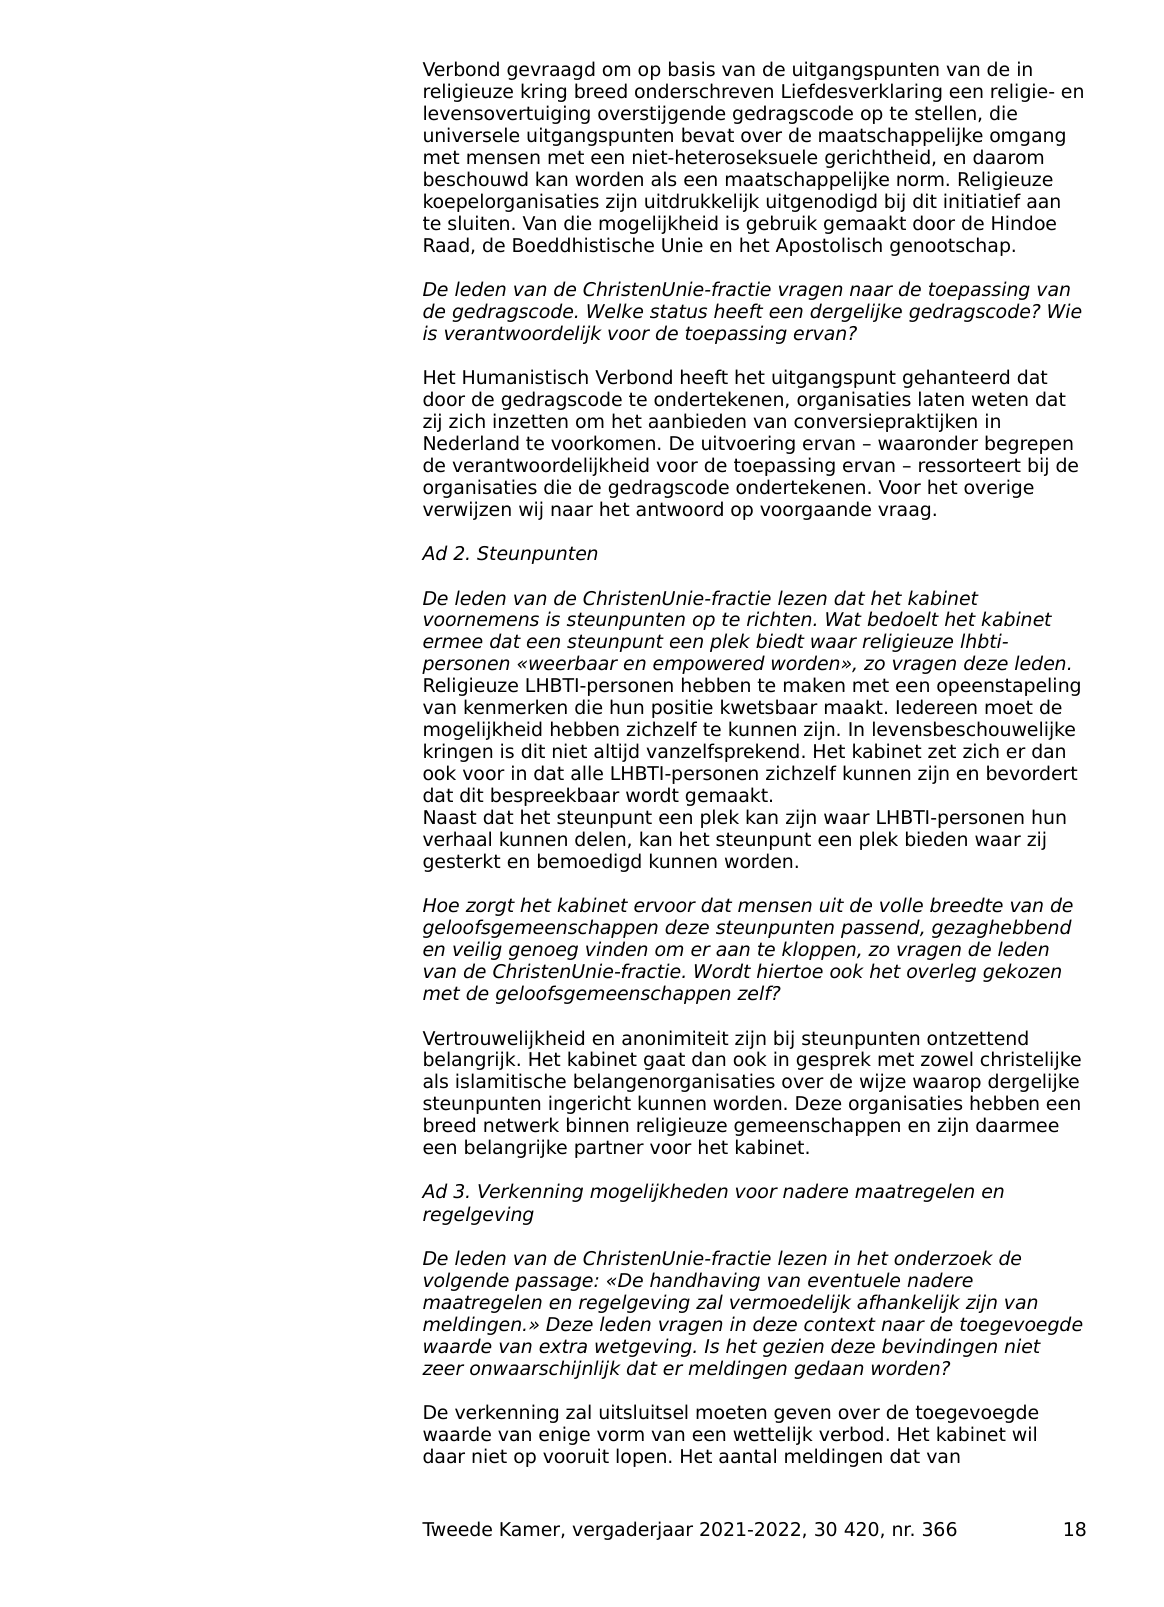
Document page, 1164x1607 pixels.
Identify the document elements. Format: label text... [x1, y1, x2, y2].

text De verkenning zal uitsluitsel moeten geven over de toegevoegde waarde van enige vorm van een wettelijk verbod. Het kabinet wil daar niet op vooruit lopen. Het aantal meldingen dat van [422, 1402, 1087, 1468]
text Het Humanistisch Verbond heeft het uitgangspunt gehanteerd dat door de gedragscode te ondertekenen, organisaties laten weten dat zij zich inzetten om het aanbieden van conversiepraktijken in Nederland te voorkomen. De uitvoering ervan – waaronder begrepen de verantwoordelijkheid voor de toepassing ervan – ressorteert bij de organisaties die de gedragscode ondertekenen. Voor het overige verwijzen wij naar het antwoord op voorgaande vraag. [422, 367, 1087, 521]
subtitle Ad 2. Steunpunten [422, 543, 1087, 565]
text De leden van de ChristenUnie-fractie vragen naar de toepassing van de gedragscode. Welke status heeft een dergelijke gedragscode? Wie is verantwoordelijk voor de toepassing ervan? [422, 279, 1087, 345]
text De leden van de ChristenUnie-fractie lezen dat het kabinet voornemens is steunpunten op te richten. Wat bedoelt het kabinet ermee dat een steunpunt een plek biedt waar religieuze lhbti-personen «weerbaar en empowered worden», zo vragen deze leden. [422, 587, 1087, 675]
text Vertrouwelijkheid en anonimiteit zijn bij steunpunten ontzettend belangrijk. Het kabinet gaat dan ook in gesprek met zowel christelijke als islamitische belangenorganisaties over de wijze waarop dergelijke steunpunten ingericht kunnen worden. Deze organisaties hebben een breed netwerk binnen religieuze gemeenschappen en zijn daarmee een belangrijke partner voor het kabinet. [422, 1027, 1087, 1159]
text Verbond gevraagd om op basis van de uitgangspunten van de in religieuze kring breed onderschreven Liefdesverklaring een religie- en levensovertuiging overstijgende gedragscode op te stellen, die universele uitgangspunten bevat over de maatschappelijke omgang met mensen met een niet-heteroseksuele gerichtheid, en daarom beschouwd kan worden als een maatschappelijke norm. Religieuze koepelorganisaties zijn uitdrukkelijk uitgenodigd bij dit initiatief aan te sluiten. Van die mogelijkheid is gebruik gemaakt door de Hindoe Raad, de Boeddhistische Unie en het Apostolisch genootschap. [422, 59, 1087, 257]
text Naast dat het steunpunt een plek kan zijn waar LHBTI-personen hun verhaal kunnen delen, kan het steunpunt een plek bieden waar zij gesterkt en bemoedigd kunnen worden. [422, 807, 1087, 873]
text De leden van de ChristenUnie-fractie lezen in het onderzoek de volgende passage: «De handhaving van eventuele nadere maatregelen en regelgeving zal vermoedelijk afhankelijk zijn van meldingen.» Deze leden vragen in deze context naar de toegevoegde waarde van extra wetgeving. Is het gezien deze bevindingen niet zeer onwaarschijnlijk dat er meldingen gedaan worden? [422, 1248, 1087, 1379]
subtitle Ad 3. Verkenning mogelijkheden voor nadere maatregelen en regelgeving [422, 1181, 1087, 1225]
text Hoe zorgt het kabinet ervoor dat mensen uit de volle breedte van de geloofsgemeenschappen deze steunpunten passend, gezaghebbend en veilig genoeg vinden om er aan te kloppen, zo vragen de leden van de ChristenUnie-fractie. Wordt hiertoe ook het overleg gekozen met de geloofsgemeenschappen zelf? [422, 895, 1087, 1005]
text Religieuze LHBTI-personen hebben te maken met een opeenstapeling van kenmerken die hun positie kwetsbaar maakt. Iedereen moet de mogelijkheid hebben zichzelf te kunnen zijn. In levensbeschouwelijke kringen is dit niet altijd vanzelfsprekend. Het kabinet zet zich er dan ook voor in dat alle LHBTI-personen zichzelf kunnen zijn en bevordert dat dit bespreekbaar wordt gemaakt. [422, 675, 1087, 807]
